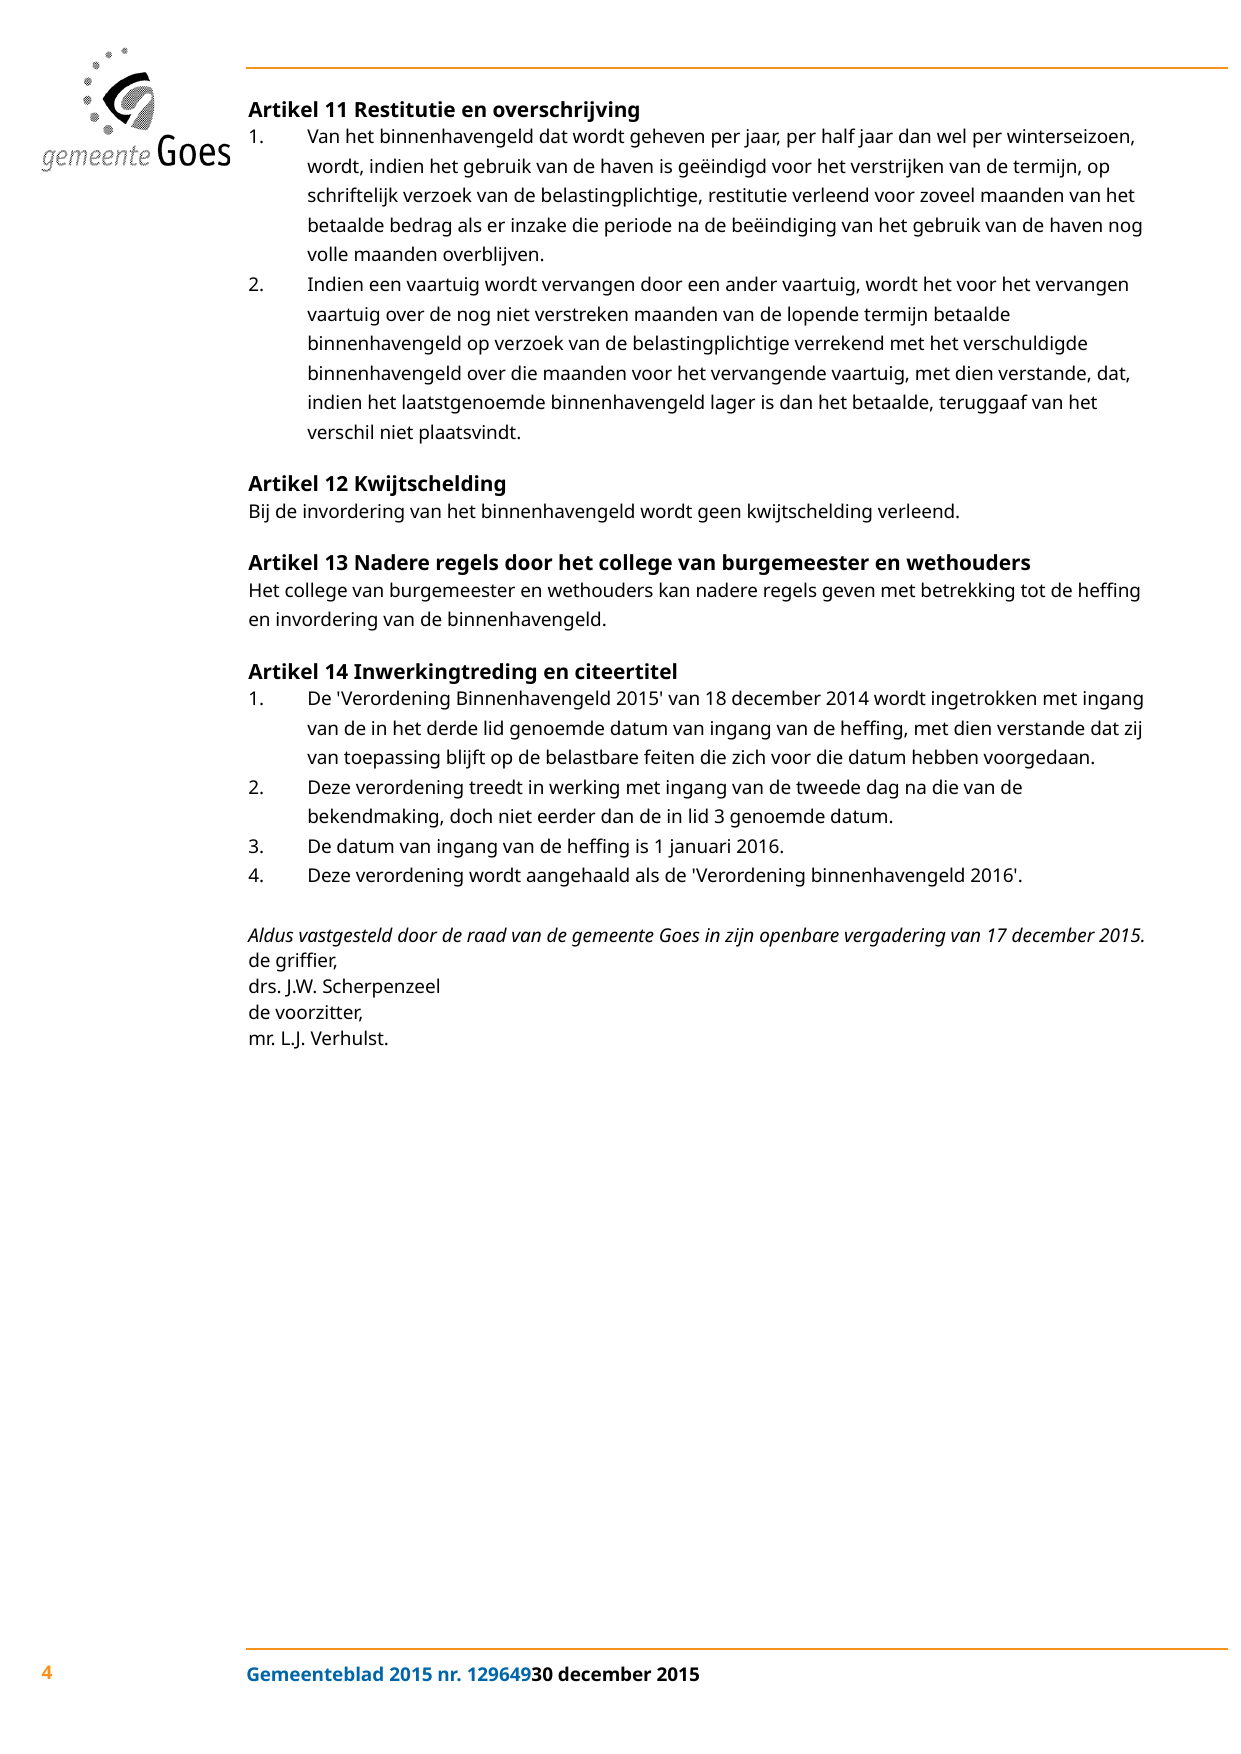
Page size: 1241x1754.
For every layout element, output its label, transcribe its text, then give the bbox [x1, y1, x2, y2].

text Het college van burgemeester en wethouders kan nadere regels geven met betrekking tot de heffing en invordering van de binnenhavengeld. [248, 577, 1152, 632]
picture [41, 47, 231, 172]
text Artikel 13 Nadere regels door het college van burgemeester en wethouders [248, 548, 1152, 577]
text de griffier, [248, 948, 1152, 973]
text de voorzitter, [248, 999, 1152, 1025]
list Deze verordening treedt in werking met ingang van de tweede dag na die van de bekendmaking, doch niet eerder dan de in lid 3 genoemde datum. [248, 774, 1152, 829]
text drs. J.W. Scherpenzeel [248, 973, 1152, 999]
text Aldus vastgesteld door de raad van de gemeente Goes in zijn openbare vergadering van 17 december 2015. [248, 922, 1152, 948]
text Artikel 11 Restitutie en overschrijving [248, 95, 1152, 123]
list De 'Verordening Binnenhavengeld 2015' van 18 december 2014 wordt ingetrokken met ingang van de in het derde lid genoemde datum van ingang van de heffing, met dien verstande dat zij van toepassing blijft op de belastbare feiten die zich voor die datum hebben voorgedaan. [248, 685, 1152, 770]
text Artikel 12 Kwijtschelding [248, 469, 1152, 498]
list Indien een vaartuig wordt vervangen door een ander vaartuig, wordt het voor het vervangen vaartuig over de nog niet verstreken maanden van de lopende termijn betaalde binnenhavengeld op verzoek van de belastingplichtige verrekend met het verschuldigde binnenhavengeld over die maanden voor het vervangende vaartuig, met dien verstande, dat, indien het laatstgenoemde binnenhavengeld lager is dan het betaalde, teruggaaf van het verschil niet plaatsvindt. [248, 271, 1152, 445]
list Van het binnenhavengeld dat wordt geheven per jaar, per half jaar dan wel per winterseizoen, wordt, indien het gebruik van de haven is geëindigd voor het verstrijken van de termijn, op schriftelijk verzoek van de belastingplichtige, restitutie verleend voor zoveel maanden van het betaalde bedrag als er inzake die periode na de beëindiging van het gebruik van de haven nog volle maanden overblijven. [248, 123, 1152, 267]
list Deze verordening wordt aangehaald als de 'Verordening binnenhavengeld 2016'. [248, 863, 1152, 888]
text Bij de invordering van het binnenhavengeld wordt geen kwijtschelding verleend. [248, 498, 1152, 524]
text mr. L.J. Verhulst. [248, 1025, 1152, 1051]
list De datum van ingang van de heffing is 1 januari 2016. [248, 833, 1152, 859]
text Artikel 14 Inwerkingtreding en citeertitel [248, 657, 1152, 685]
